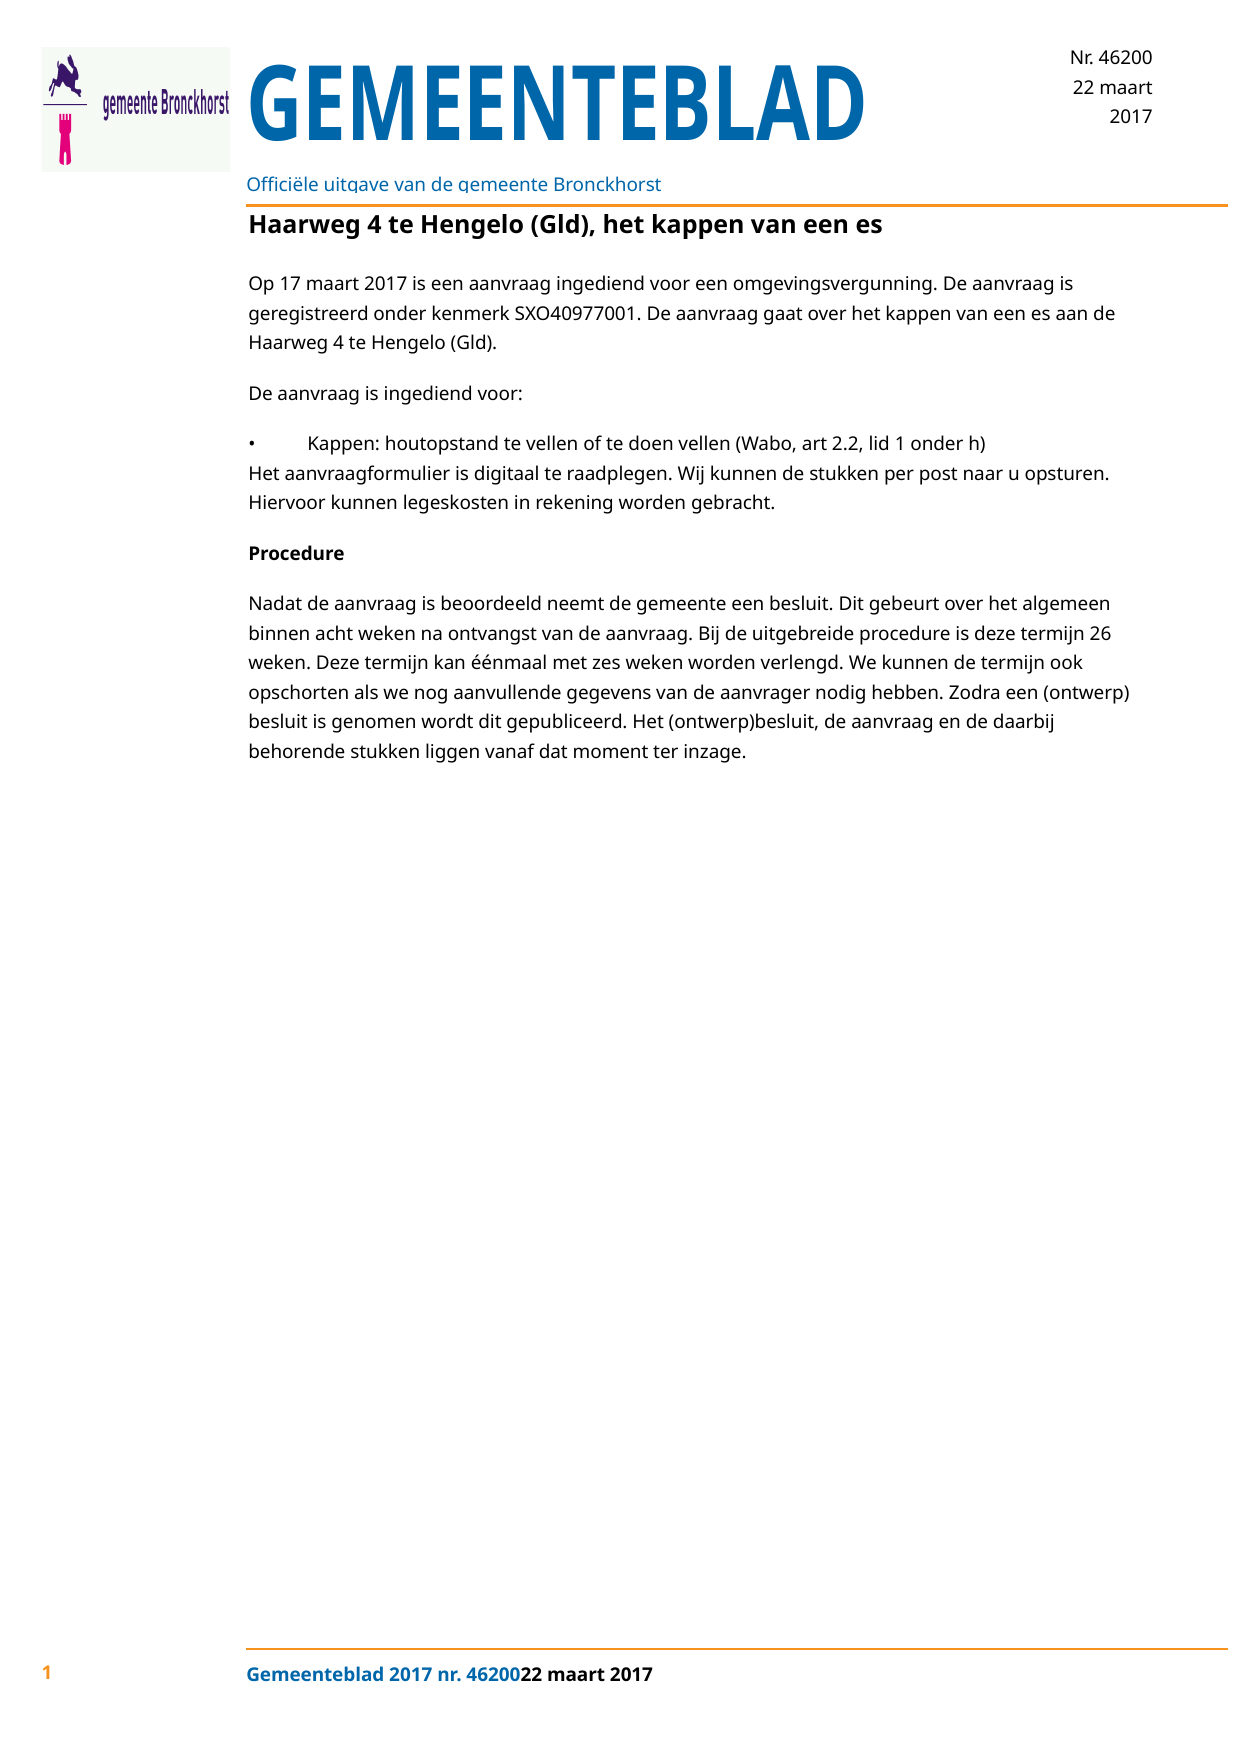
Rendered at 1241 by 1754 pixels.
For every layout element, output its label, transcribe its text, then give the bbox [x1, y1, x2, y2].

list Kappen: houtopstand te vellen of te doen vellen (Wabo, art 2.2, lid 1 onder h) [248, 430, 1152, 456]
text De aanvraag is ingediend voor: [248, 380, 1152, 406]
picture [41, 47, 231, 172]
text Haarweg 4 te Hengelo (Gld), het kappen van een es [248, 207, 1152, 241]
text Het aanvraagformulier is digitaal te raadplegen. Wij kunnen de stukken per post naar u opsturen. Hiervoor kunnen legeskosten in rekening worden gebracht. [248, 460, 1152, 515]
text Procedure [248, 540, 1152, 566]
text Op 17 maart 2017 is een aanvraag ingediend voor een omgevingsvergunning. De aanvraag is geregistreerd onder kenmerk SXO40977001. De aanvraag gaat over het kappen van een es aan de Haarweg 4 te Hengelo (Gld). [248, 270, 1152, 355]
text Nadat de aanvraag is beoordeeld neemt de gemeente een besluit. Dit gebeurt over het algemeen binnen acht weken na ontvangst van de aanvraag. Bij de uitgebreide procedure is deze termijn 26 weken. Deze termijn kan éénmaal met zes weken worden verlengd. We kunnen de termijn ook opschorten als we nog aanvullende gegevens van de aanvrager nodig hebben. Zodra een (ontwerp) besluit is genomen wordt dit gepubliceerd. Het (ontwerp)besluit, de aanvraag en de daarbij behorende stukken liggen vanaf dat moment ter inzage. [248, 590, 1152, 764]
